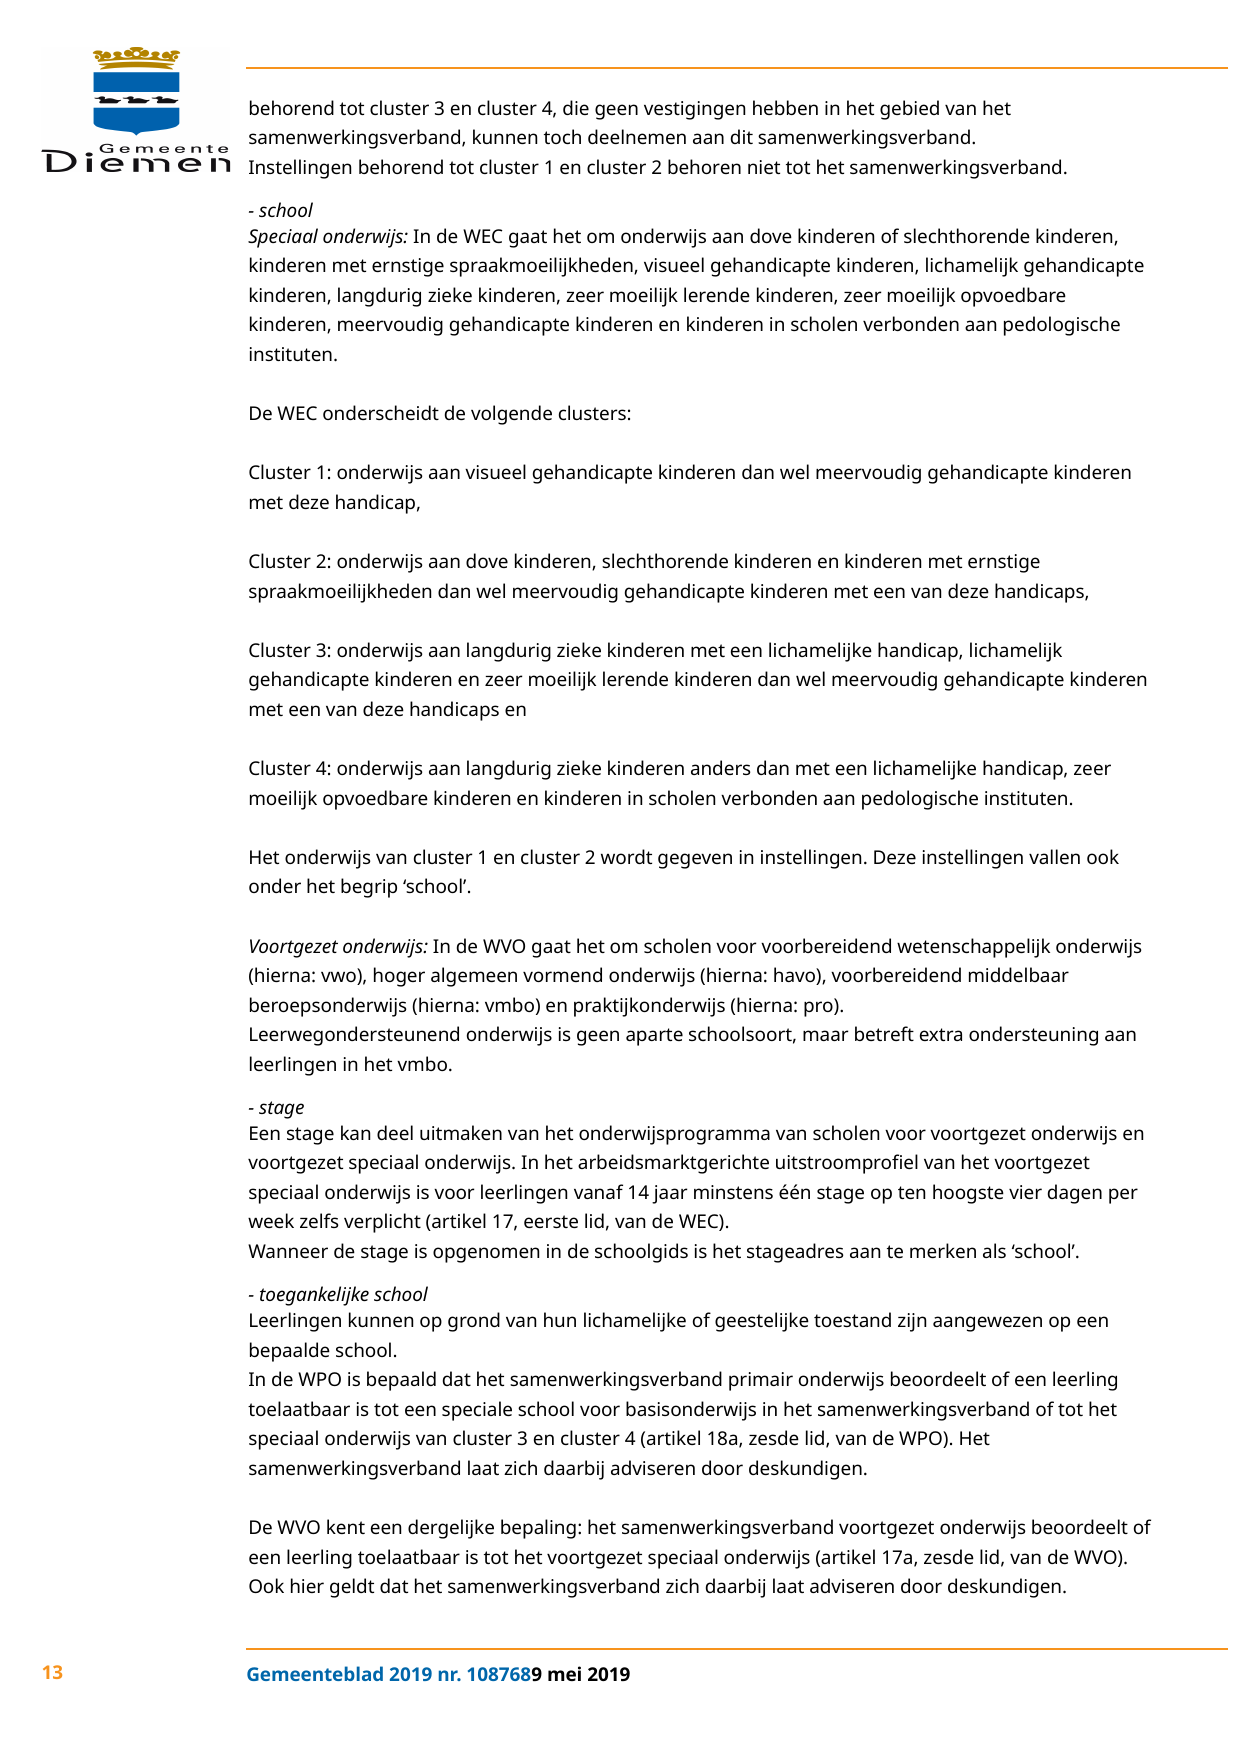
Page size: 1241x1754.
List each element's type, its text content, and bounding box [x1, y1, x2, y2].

text Een stage kan deel uitmaken van het onderwijsprogramma van scholen voor voortgezet onderwijs en voortgezet speciaal onderwijs. In het arbeidsmarktgerichte uitstroomprofiel van het voortgezet speciaal onderwijs is voor leerlingen vanaf 14 jaar minstens één stage op ten hoogste vier dagen per week zelfs verplicht (artikel 17, eerste lid, van de WEC). [248, 1120, 1152, 1234]
text De WEC onderscheidt de volgende clusters: [248, 400, 1152, 426]
text Cluster 2: onderwijs aan dove kinderen, slechthorende kinderen en kinderen met ernstige spraakmoeilijkheden dan wel meervoudig gehandicapte kinderen met een van deze handicaps, [248, 548, 1152, 603]
text Voortgezet onderwijs: In de WVO gaat het om scholen voor voorbereidend wetenschappelijk onderwijs (hierna: vwo), hoger algemeen vormend onderwijs (hierna: havo), voorbereidend middelbaar beroepsonderwijs (hierna: vmbo) en praktijkonderwijs (hierna: pro). [248, 933, 1152, 1018]
text Leerlingen kunnen op grond van hun lichamelijke of geestelijke toestand zijn aangewezen op een bepaalde school. [248, 1307, 1152, 1362]
text De WVO kent een dergelijke bepaling: het samenwerkingsverband voortgezet onderwijs beoordeelt of een leerling toelaatbaar is tot het voortgezet speciaal onderwijs (artikel 17a, zesde lid, van de WVO). Ook hier geldt dat het samenwerkingsverband zich daarbij laat adviseren door deskundigen. [248, 1514, 1152, 1599]
text Cluster 3: onderwijs aan langdurig zieke kinderen met een lichamelijke handicap, lichamelijk gehandicapte kinderen en zeer moeilijk lerende kinderen dan wel meervoudig gehandicapte kinderen met een van deze handicaps en [248, 637, 1152, 722]
text Cluster 4: onderwijs aan langdurig zieke kinderen anders dan met een lichamelijke handicap, zeer moeilijk opvoedbare kinderen en kinderen in scholen verbonden aan pedologische instituten. [248, 755, 1152, 811]
text Speciaal onderwijs: In de WEC gaat het om onderwijs aan dove kinderen of slechthorende kinderen, kinderen met ernstige spraakmoeilijkheden, visueel gehandicapte kinderen, lichamelijk gehandicapte kinderen, langdurig zieke kinderen, zeer moeilijk lerende kinderen, zeer moeilijk opvoedbare kinderen, meervoudig gehandicapte kinderen en kinderen in scholen verbonden aan pedologische instituten. [248, 223, 1152, 367]
text Cluster 1: onderwijs aan visueel gehandicapte kinderen dan wel meervoudig gehandicapte kinderen met deze handicap, [248, 459, 1152, 515]
text - toegankelijke school [248, 1281, 1152, 1307]
text Leerwegondersteunend onderwijs is geen aparte schoolsoort, maar betreft extra ondersteuning aan leerlingen in het vmbo. [248, 1022, 1152, 1077]
text In de WPO is bepaald dat het samenwerkingsverband primair onderwijs beoordeelt of een leerling toelaatbaar is tot een speciale school voor basisonderwijs in het samenwerkingsverband of tot het speciaal onderwijs van cluster 3 en cluster 4 (artikel 18a, zesde lid, van de WPO). Het samenwerkingsverband laat zich daarbij adviseren door deskundigen. [248, 1366, 1152, 1481]
text Instellingen behorend tot cluster 1 en cluster 2 behoren niet tot het samenwerkingsverband. [248, 154, 1152, 180]
text behorend tot cluster 3 en cluster 4, die geen vestigingen hebben in het gebied van het samenwerkingsverband, kunnen toch deelnemen aan dit samenwerkingsverband. [248, 95, 1152, 150]
text Wanneer de stage is opgenomen in de schoolgids is het stageadres aan te merken als ‘school’. [248, 1238, 1152, 1264]
text - school [248, 197, 1152, 223]
text - stage [248, 1094, 1152, 1120]
text Het onderwijs van cluster 1 en cluster 2 wordt gegeven in instellingen. Deze instellingen vallen ook onder het begrip ‘school’. [248, 844, 1152, 899]
picture [41, 47, 231, 172]
